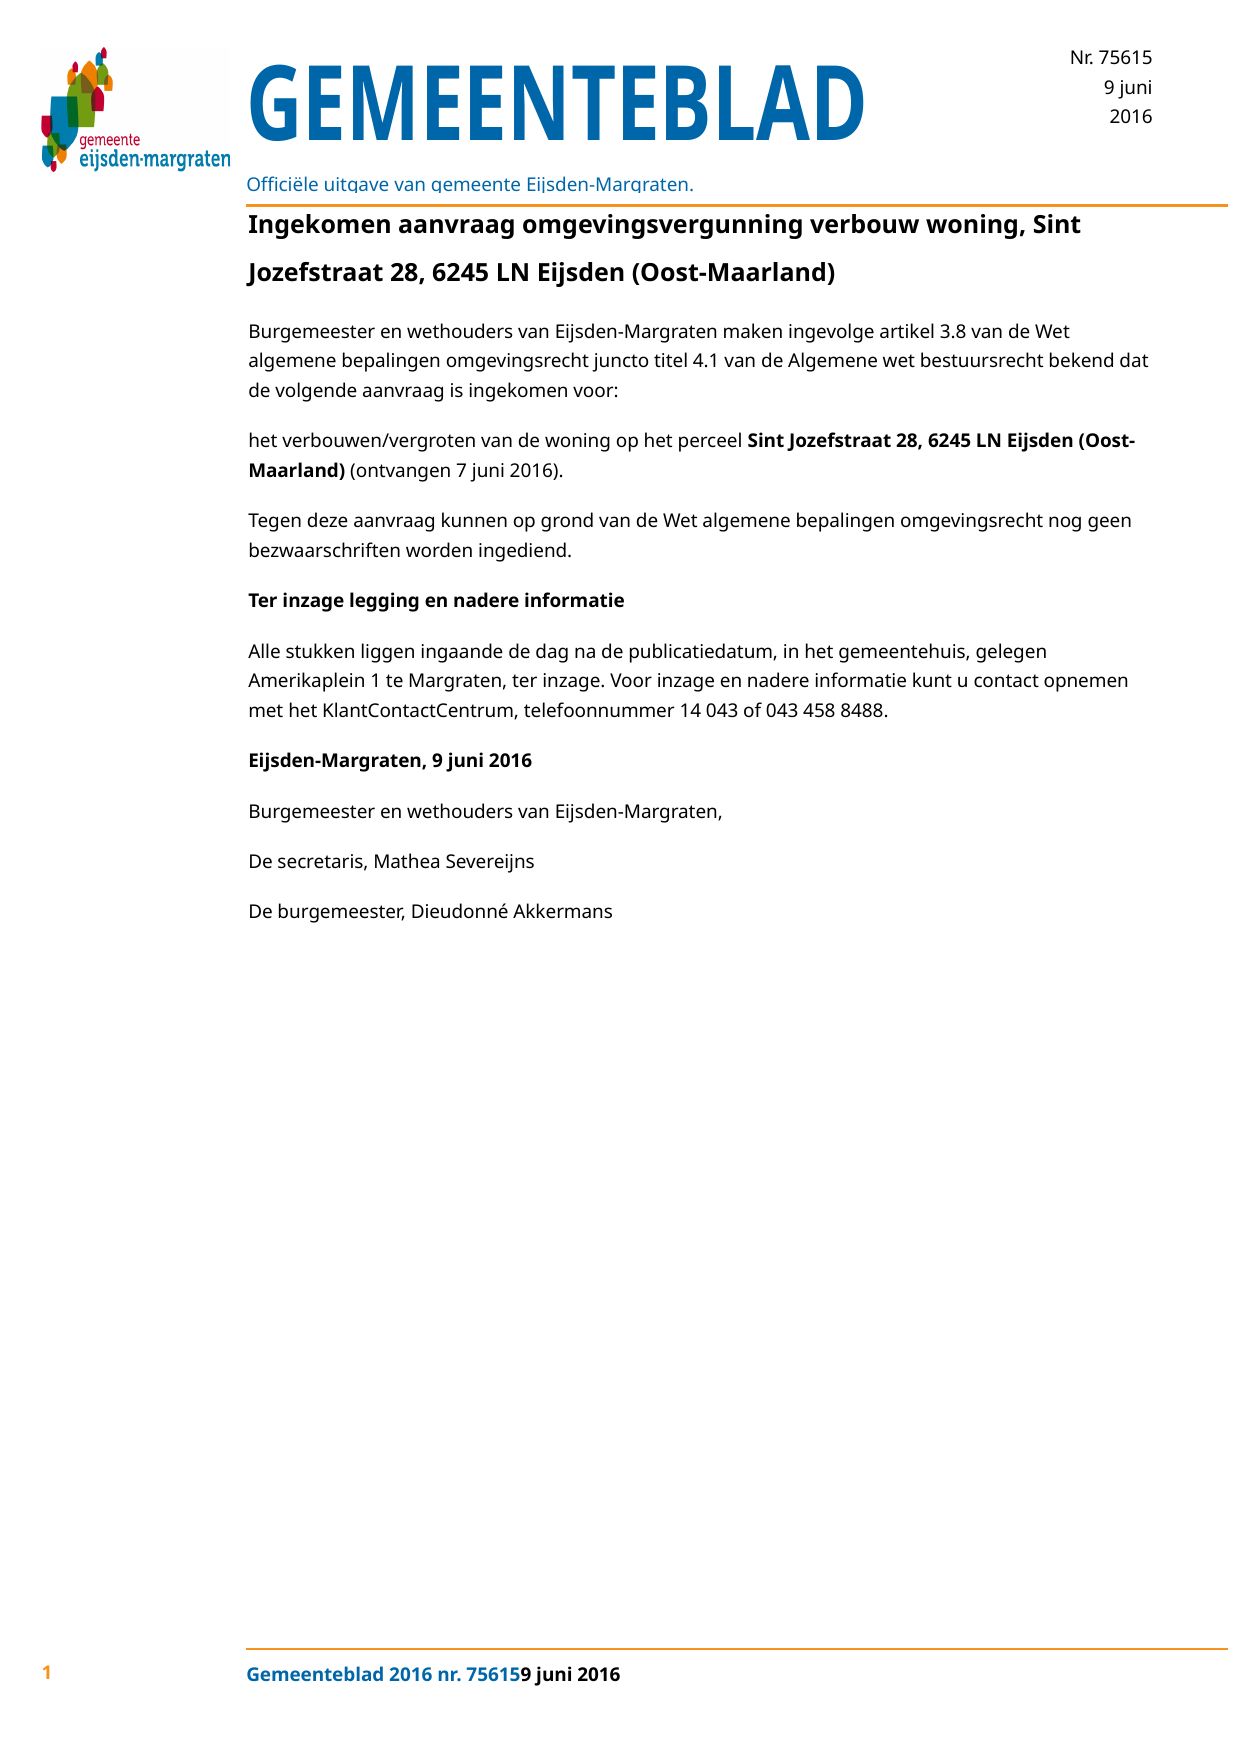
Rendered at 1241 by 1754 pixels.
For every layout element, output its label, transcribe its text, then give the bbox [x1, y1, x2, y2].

text Alle stukken liggen ingaande de dag na de publicatiedatum, in het gemeentehuis, gelegen Amerikaplein 1 te Margraten, ter inzage. Voor inzage en nadere informatie kunt u contact opnemen met het KlantContactCentrum, telefoonnummer 14 043 of 043 458 8488. [248, 638, 1152, 723]
text Eijsden-Margraten, 9 juni 2016 [248, 747, 1152, 773]
text Burgemeester en wethouders van Eijsden-Margraten, [248, 798, 1152, 824]
text het verbouwen/vergroten van de woning op het perceel Sint Jozefstraat 28, 6245 LN Eijsden (Oost-Maarland) (ontvangen 7 juni 2016). [248, 427, 1152, 483]
text De secretaris, Mathea Severeijns [248, 848, 1152, 874]
picture [41, 47, 231, 172]
text Ter inzage legging en nadere informatie [248, 587, 1152, 613]
text Burgemeester en wethouders van Eijsden-Margraten maken ingevolge artikel 3.8 van de Wet algemene bepalingen omgevingsrecht juncto titel 4.1 van de Algemene wet bestuursrecht bekend dat de volgende aanvraag is ingekomen voor: [248, 318, 1152, 403]
text Tegen deze aanvraag kunnen op grond van de Wet algemene bepalingen omgevingsrecht nog geen bezwaarschriften worden ingediend. [248, 507, 1152, 563]
text Ingekomen aanvraag omgevingsvergunning verbouw woning, Sint Jozefstraat 28, 6245 LN Eijsden (Oost-Maarland) [248, 207, 1152, 288]
text De burgemeester, Dieudonné Akkermans [248, 899, 1152, 924]
